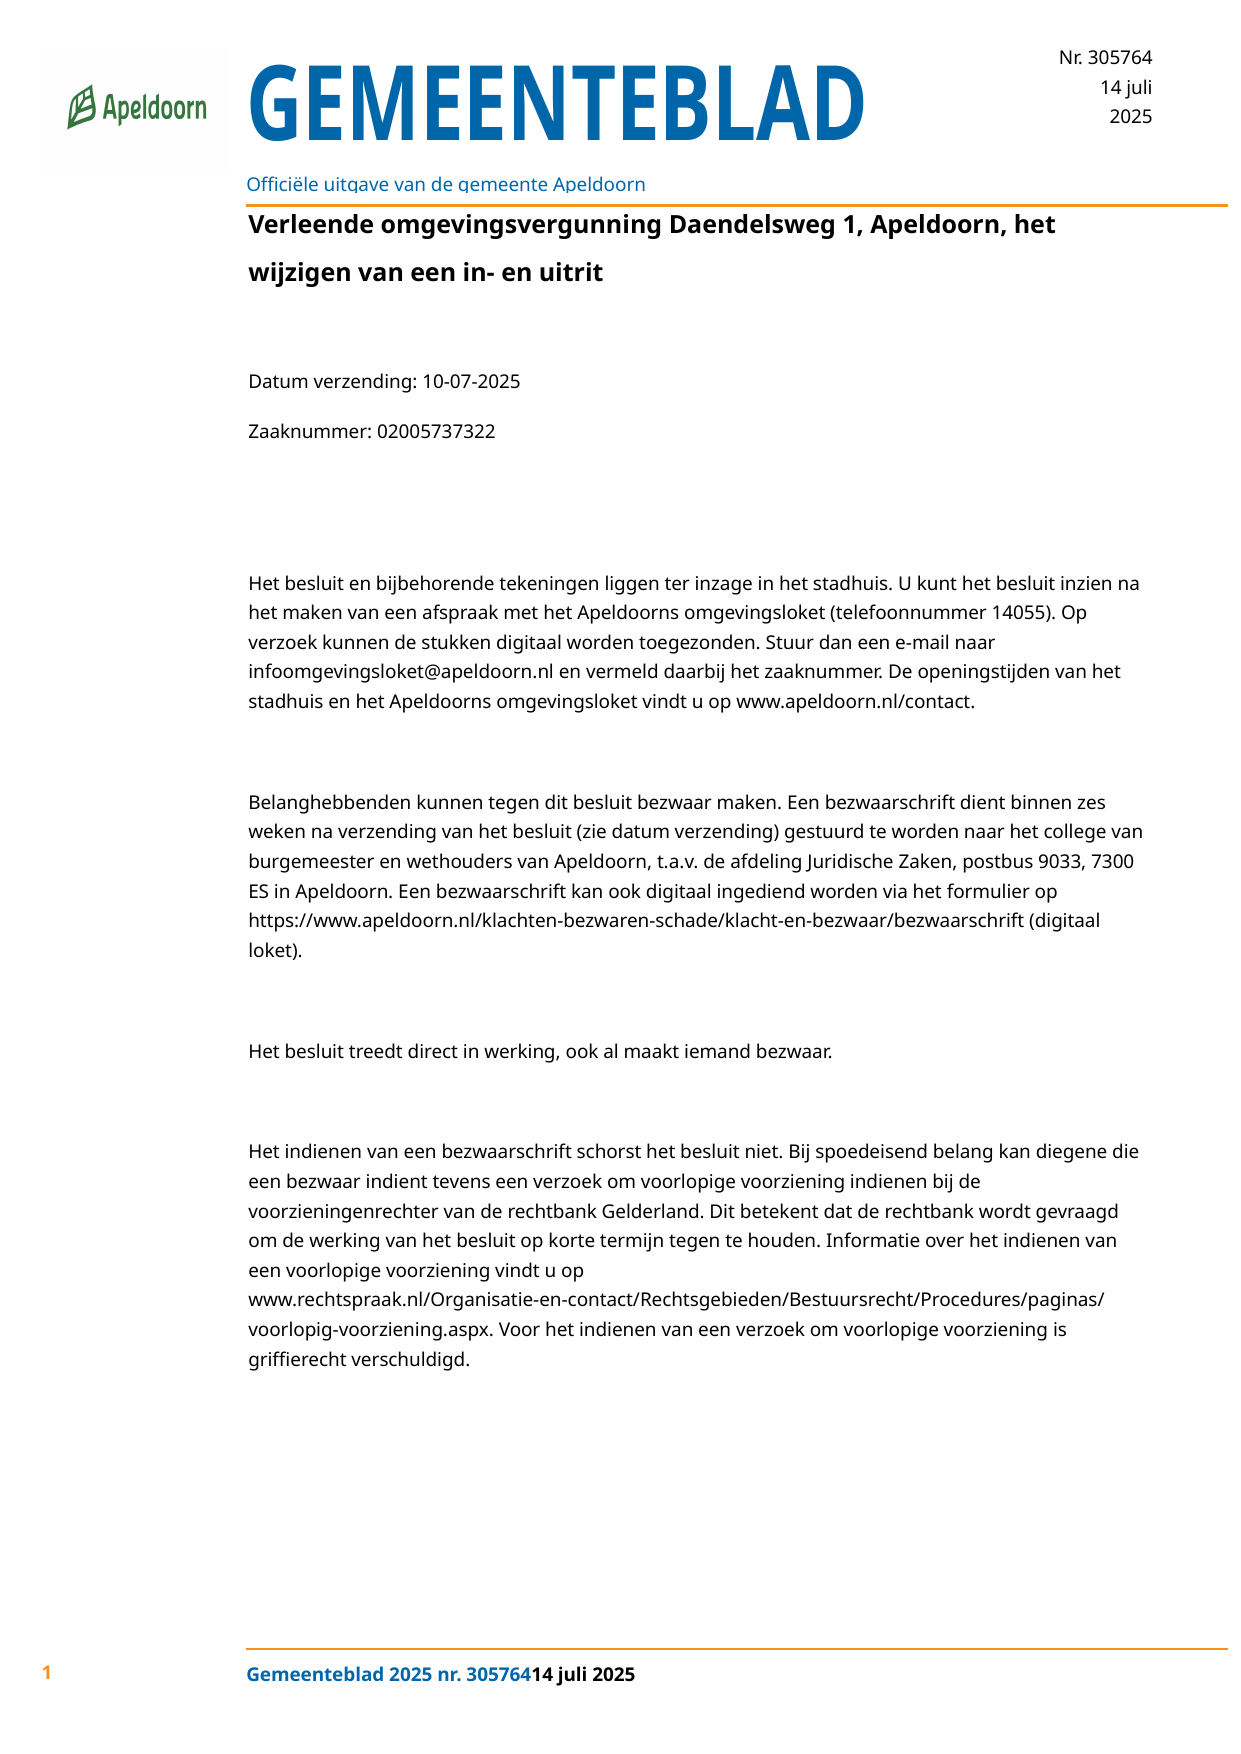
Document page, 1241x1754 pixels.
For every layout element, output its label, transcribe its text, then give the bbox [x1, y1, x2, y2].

text Het indienen van een bezwaarschrift schorst het besluit niet. Bij spoedeisend belang kan diegene die een bezwaar indient tevens een verzoek om voorlopige voorziening indienen bij de voorzieningenrechter van de rechtbank Gelderland. Dit betekent dat de rechtbank wordt gevraagd om de werking van het besluit op korte termijn tegen te houden. Informatie over het indienen van een voorlopige voorziening vindt u op www.rechtspraak.nl/Organisatie-en-contact/Rechtsgebieden/Bestuursrecht/Procedures/paginas/voorlopig-voorziening.aspx. Voor het indienen van een verzoek om voorlopige voorziening is griffierecht verschuldigd. [248, 1139, 1152, 1372]
text Het besluit treedt direct in werking, ook al maakt iemand bezwaar. [248, 1038, 1152, 1064]
text Zaaknummer: 02005737322 [248, 419, 1152, 444]
text Verleende omgevingsvergunning Daendelsweg 1, Apeldoorn, het wijzigen van een in- en uitrit [248, 207, 1152, 288]
text Het besluit en bijbehorende tekeningen liggen ter inzage in het stadhuis. U kunt het besluit inzien na het maken van een afspraak met het Apeldoorns omgevingsloket (telefoonnummer 14055). Op verzoek kunnen de stukken digitaal worden toegezonden. Stuur dan een e-mail naar infoomgevingsloket@apeldoorn.nl en vermeld daarbij het zaaknummer. De openingstijden van het stadhuis en het Apeldoorns omgevingsloket vindt u op www.apeldoorn.nl/contact. [248, 570, 1152, 714]
text Datum verzending: 10-07-2025 [248, 368, 1152, 394]
text Belanghebbenden kunnen tegen dit besluit bezwaar maken. Een bezwaarschrift dient binnen zes weken na verzending van het besluit (zie datum verzending) gestuurd te worden naar het college van burgemeester en wethouders van Apeldoorn, t.a.v. de afdeling Juridische Zaken, postbus 9033, 7300 ES in Apeldoorn. Een bezwaarschrift kan ook digitaal ingediend worden via het formulier op https://www.apeldoorn.nl/klachten-bezwaren-schade/klacht-en-bezwaar/bezwaarschrift (digitaal loket). [248, 789, 1152, 963]
picture [41, 47, 231, 172]
